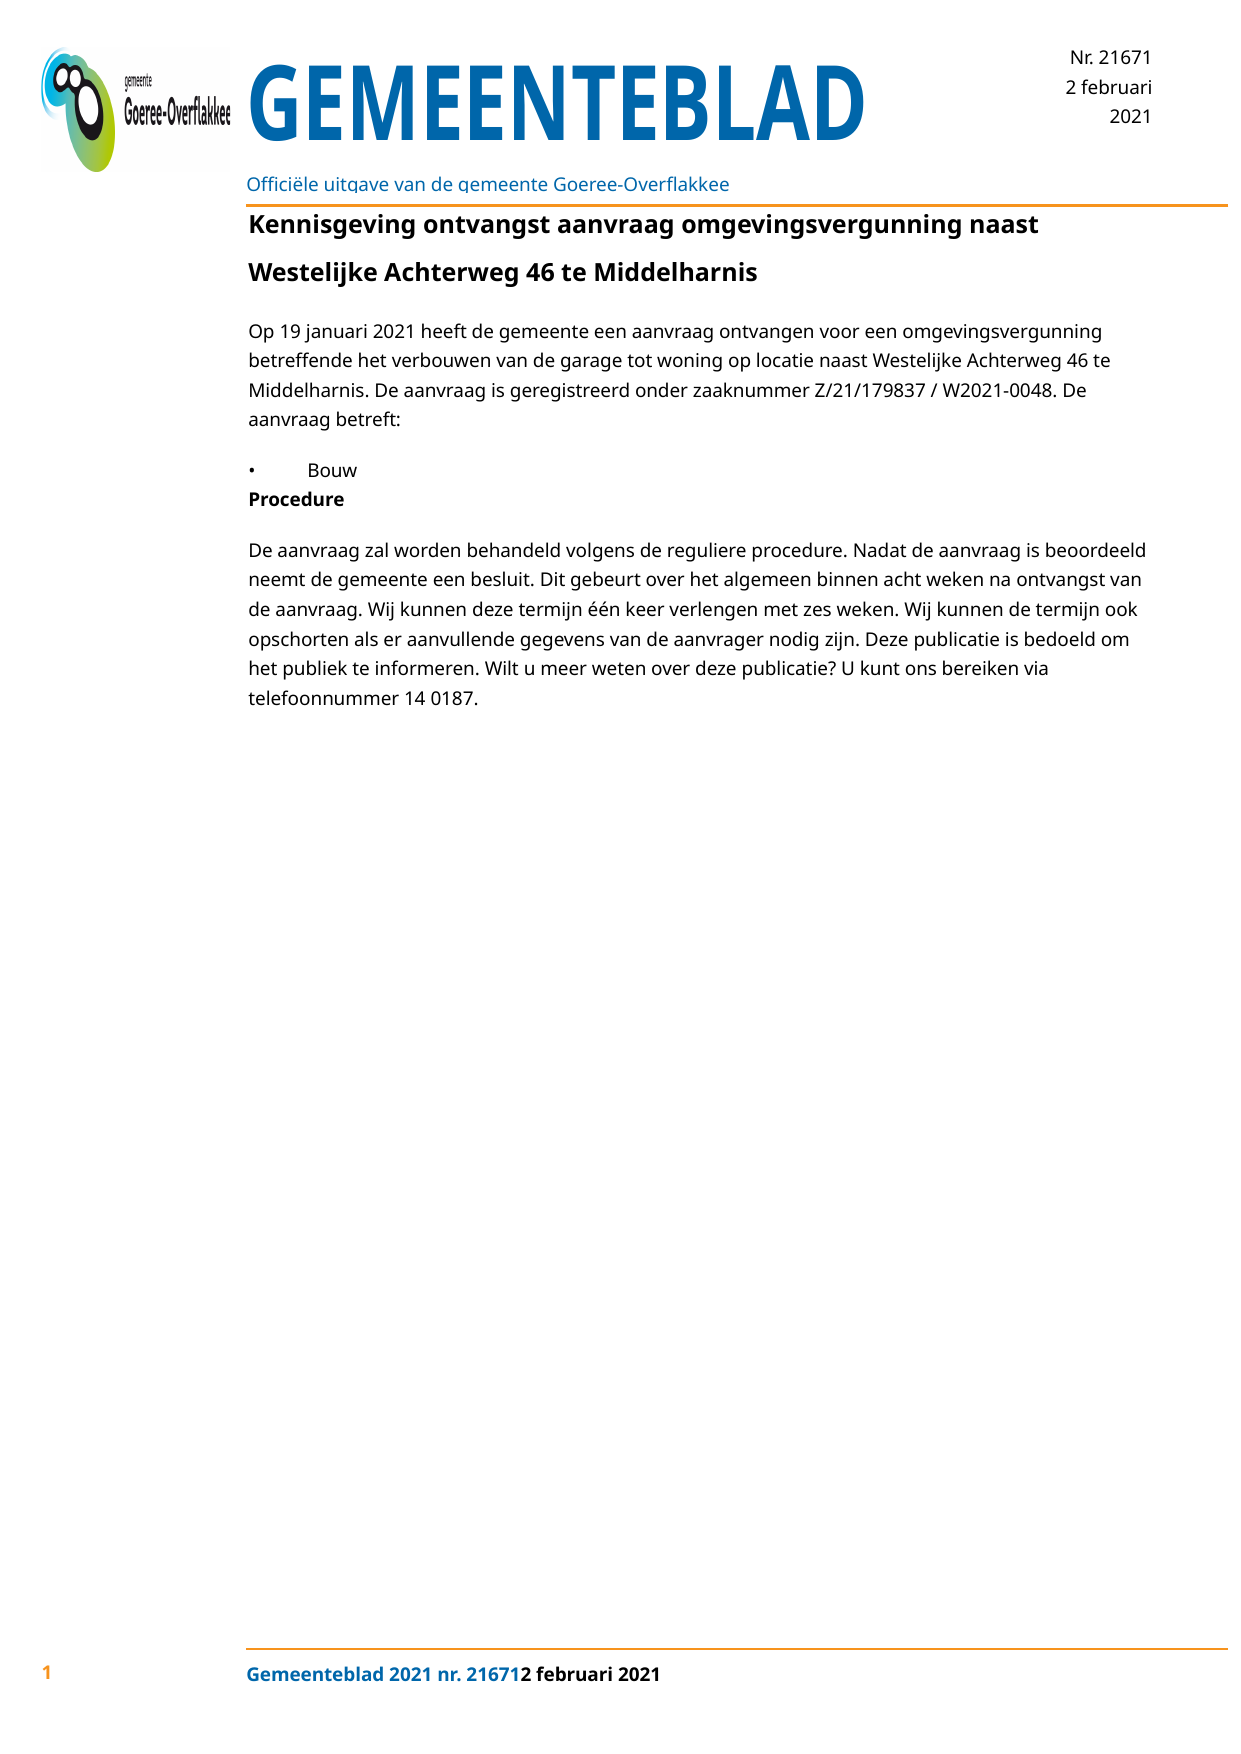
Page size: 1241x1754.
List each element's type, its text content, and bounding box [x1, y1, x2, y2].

text Kennisgeving ontvangst aanvraag omgevingsvergunning naast Westelijke Achterweg 46 te Middelharnis [248, 207, 1152, 288]
text Procedure [248, 487, 1152, 512]
picture [41, 47, 231, 172]
text De aanvraag zal worden behandeld volgens de reguliere procedure. Nadat de aanvraag is beoordeeld neemt de gemeente een besluit. Dit gebeurt over het algemeen binnen acht weken na ontvangst van de aanvraag. Wij kunnen deze termijn één keer verlengen met zes weken. Wij kunnen de termijn ook opschorten als er aanvullende gegevens van de aanvrager nodig zijn. Deze publicatie is bedoeld om het publiek te informeren. Wilt u meer weten over deze publicatie? U kunt ons bereiken via telefoonnummer 14 0187. [248, 537, 1152, 711]
text Op 19 januari 2021 heeft de gemeente een aanvraag ontvangen voor een omgevingsvergunning betreffende het verbouwen van de garage tot woning op locatie naast Westelijke Achterweg 46 te Middelharnis. De aanvraag is geregistreerd onder zaaknummer Z/21/179837 / W2021-0048. De aanvraag betreft: [248, 318, 1152, 432]
list Bouw [248, 457, 1152, 483]
